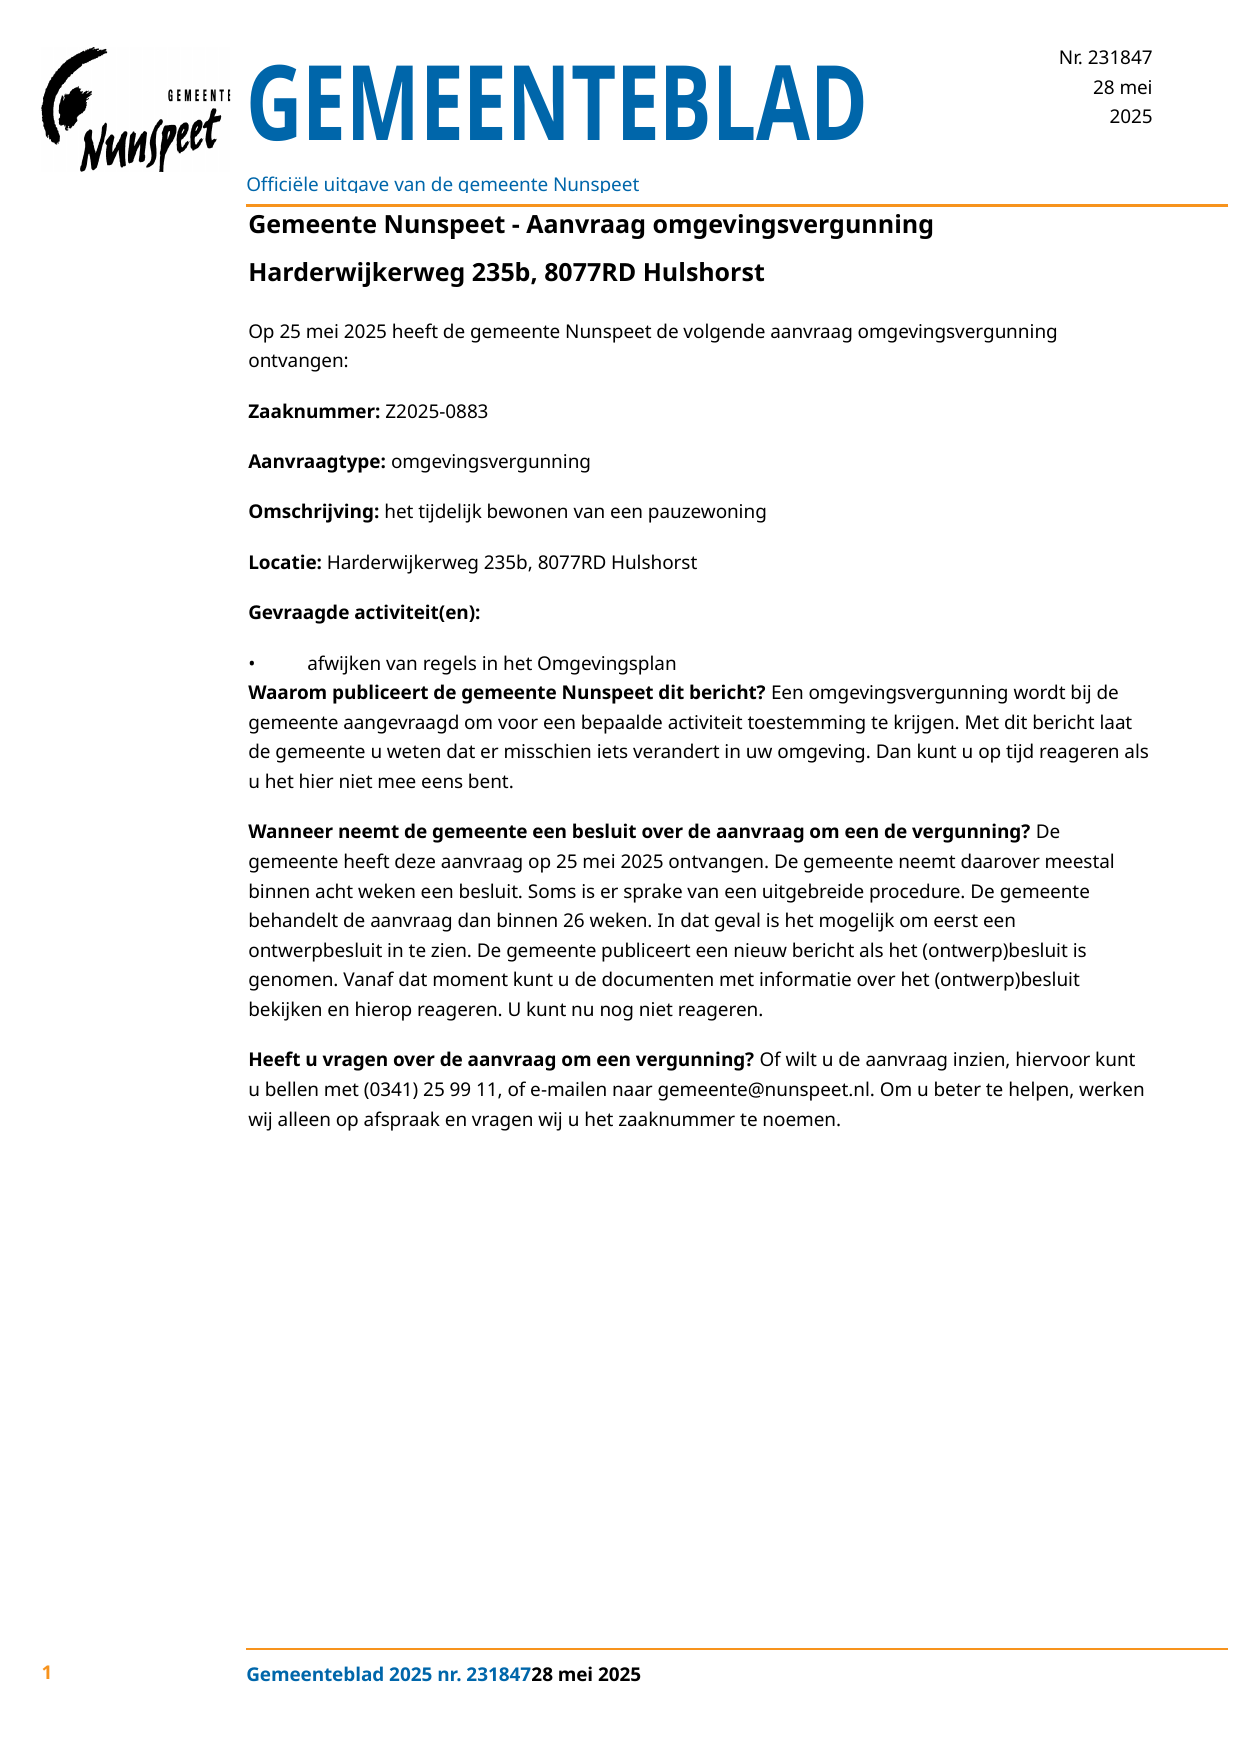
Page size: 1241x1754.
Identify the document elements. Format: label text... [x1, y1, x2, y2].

text Omschrijving: het tijdelijk bewonen van een pauzewoning [248, 499, 1152, 524]
text Locatie: Harderwijkerweg 235b, 8077RD Hulshorst [248, 549, 1152, 575]
text Heeft u vragen over de aanvraag om een vergunning? Of wilt u de aanvraag inzien, hiervoor kunt u bellen met (0341) 25 99 11, of e-mailen naar gemeente@nunspeet.nl. Om u beter te helpen, werken wij alleen op afspraak en vragen wij u het zaaknummer te noemen. [248, 1047, 1152, 1132]
picture [41, 47, 231, 172]
text Op 25 mei 2025 heeft de gemeente Nunspeet de volgende aanvraag omgevingsvergunning ontvangen: [248, 318, 1152, 373]
text Wanneer neemt de gemeente een besluit over de aanvraag om een de vergunning? De gemeente heeft deze aanvraag op 25 mei 2025 ontvangen. De gemeente neemt daarover meestal binnen acht weken een besluit. Soms is er sprake van een uitgebreide procedure. De gemeente behandelt de aanvraag dan binnen 26 weken. In dat geval is het mogelijk om eerst een ontwerpbesluit in te zien. De gemeente publiceert een nieuw bericht als het (ontwerp)besluit is genomen. Vanaf dat moment kunt u de documenten met informatie over het (ontwerp)besluit bekijken en hierop reageren. U kunt nu nog niet reageren. [248, 819, 1152, 1022]
text Aanvraagtype: omgevingsvergunning [248, 448, 1152, 474]
text Gemeente Nunspeet - Aanvraag omgevingsvergunning Harderwijkerweg 235b, 8077RD Hulshorst [248, 207, 1152, 288]
list afwijken van regels in het Omgevingsplan [248, 650, 1152, 676]
text Zaaknummer: Z2025-0883 [248, 398, 1152, 424]
text Gevraagde activiteit(en): [248, 599, 1152, 625]
text Waarom publiceert de gemeente Nunspeet dit bericht? Een omgevingsvergunning wordt bij de gemeente aangevraagd om voor een bepaalde activiteit toestemming te krijgen. Met dit bericht laat de gemeente u weten dat er misschien iets verandert in uw omgeving. Dan kunt u op tijd reageren als u het hier niet mee eens bent. [248, 679, 1152, 794]
